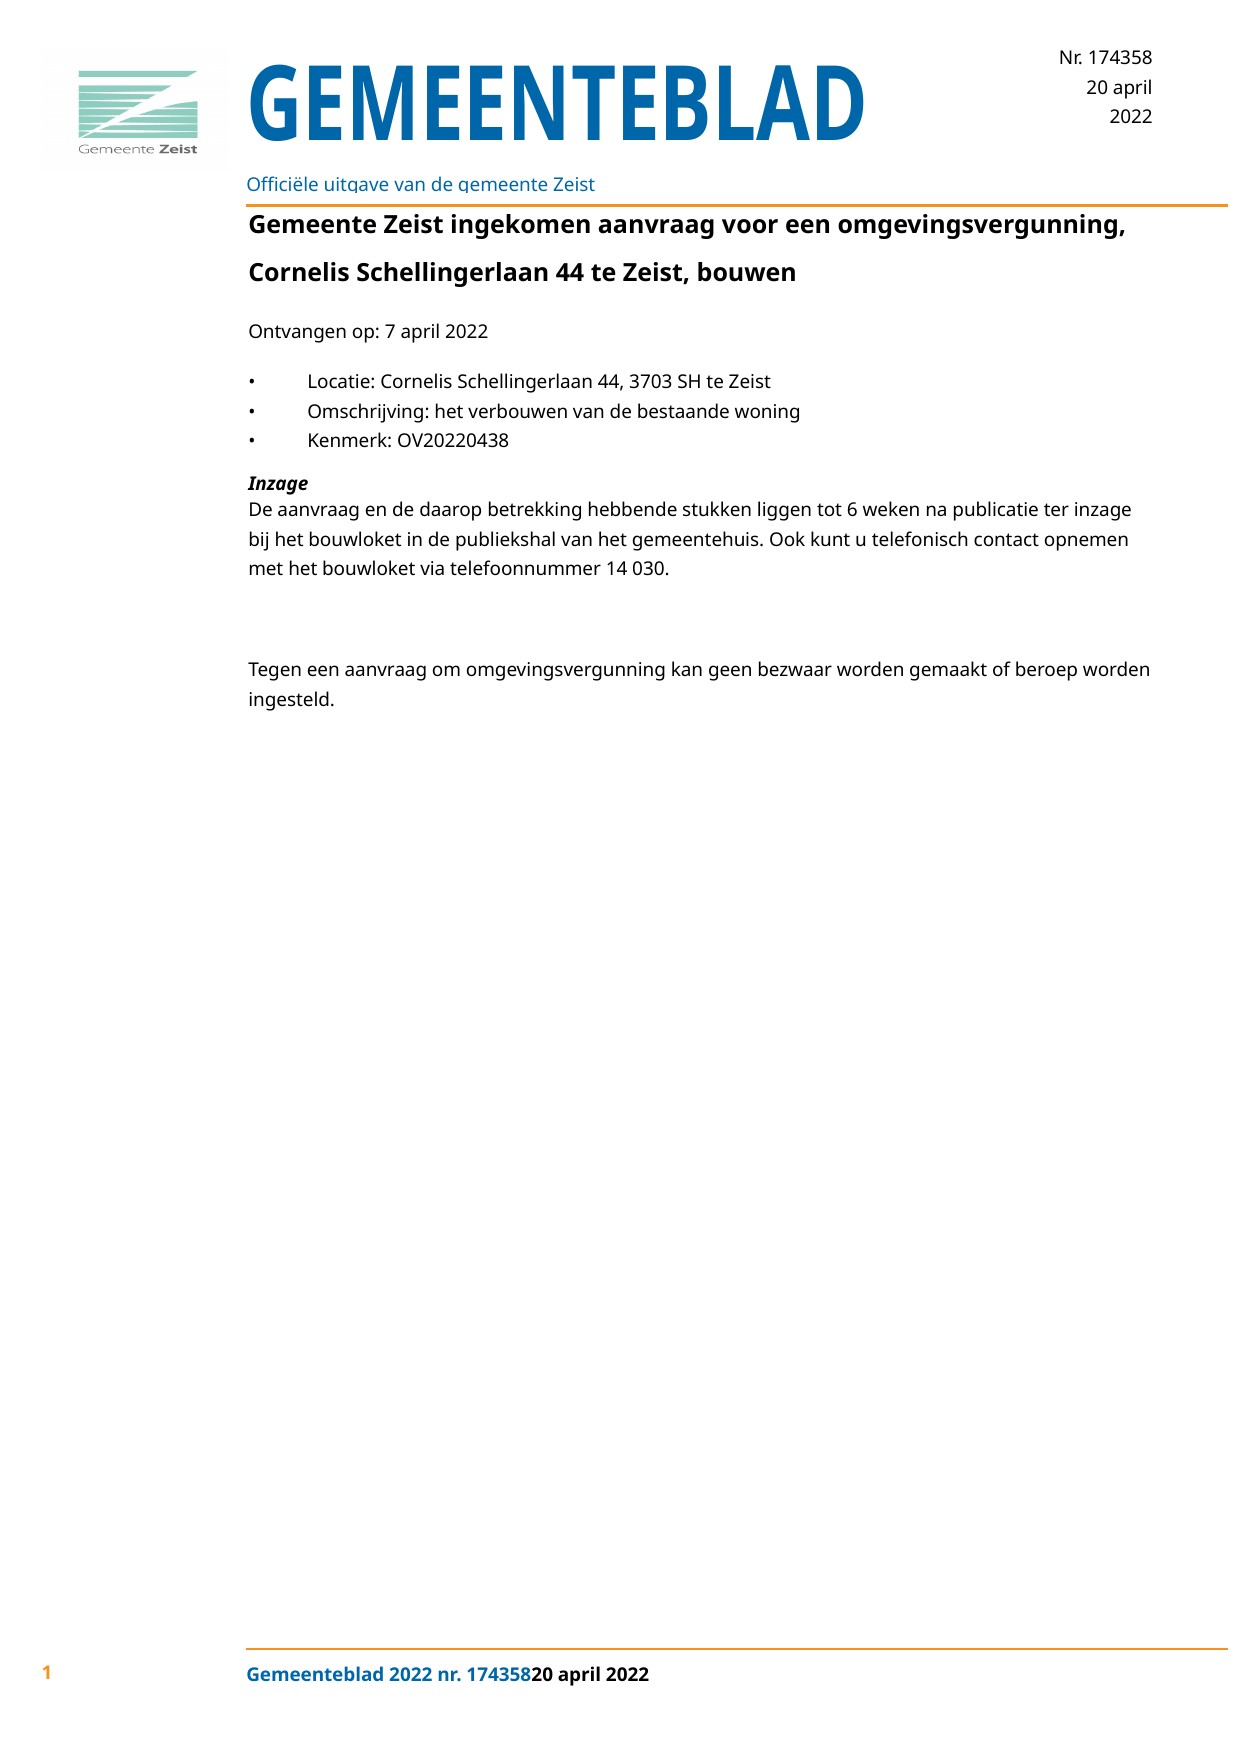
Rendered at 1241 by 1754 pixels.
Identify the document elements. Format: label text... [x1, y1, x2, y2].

text De aanvraag en de daarop betrekking hebbende stukken liggen tot 6 weken na publicatie ter inzage bij het bouwloket in de publiekshal van het gemeentehuis. Ook kunt u telefonisch contact opnemen met het bouwloket via telefoonnummer 14 030. [248, 496, 1152, 581]
text Inzage [248, 471, 1152, 496]
list Locatie: Cornelis Schellingerlaan 44, 3703 SH te Zeist [248, 368, 1152, 394]
list Omschrijving: het verbouwen van de bestaande woning [248, 398, 1152, 424]
text Gemeente Zeist ingekomen aanvraag voor een omgevingsvergunning, Cornelis Schellingerlaan 44 te Zeist, bouwen [248, 207, 1152, 288]
text Tegen een aanvraag om omgevingsvergunning kan geen bezwaar worden gemaakt of beroep worden ingesteld. [248, 656, 1152, 712]
picture [41, 47, 231, 172]
text Ontvangen op: 7 april 2022 [248, 318, 1152, 344]
list Kenmerk: OV20220438 [248, 427, 1152, 453]
